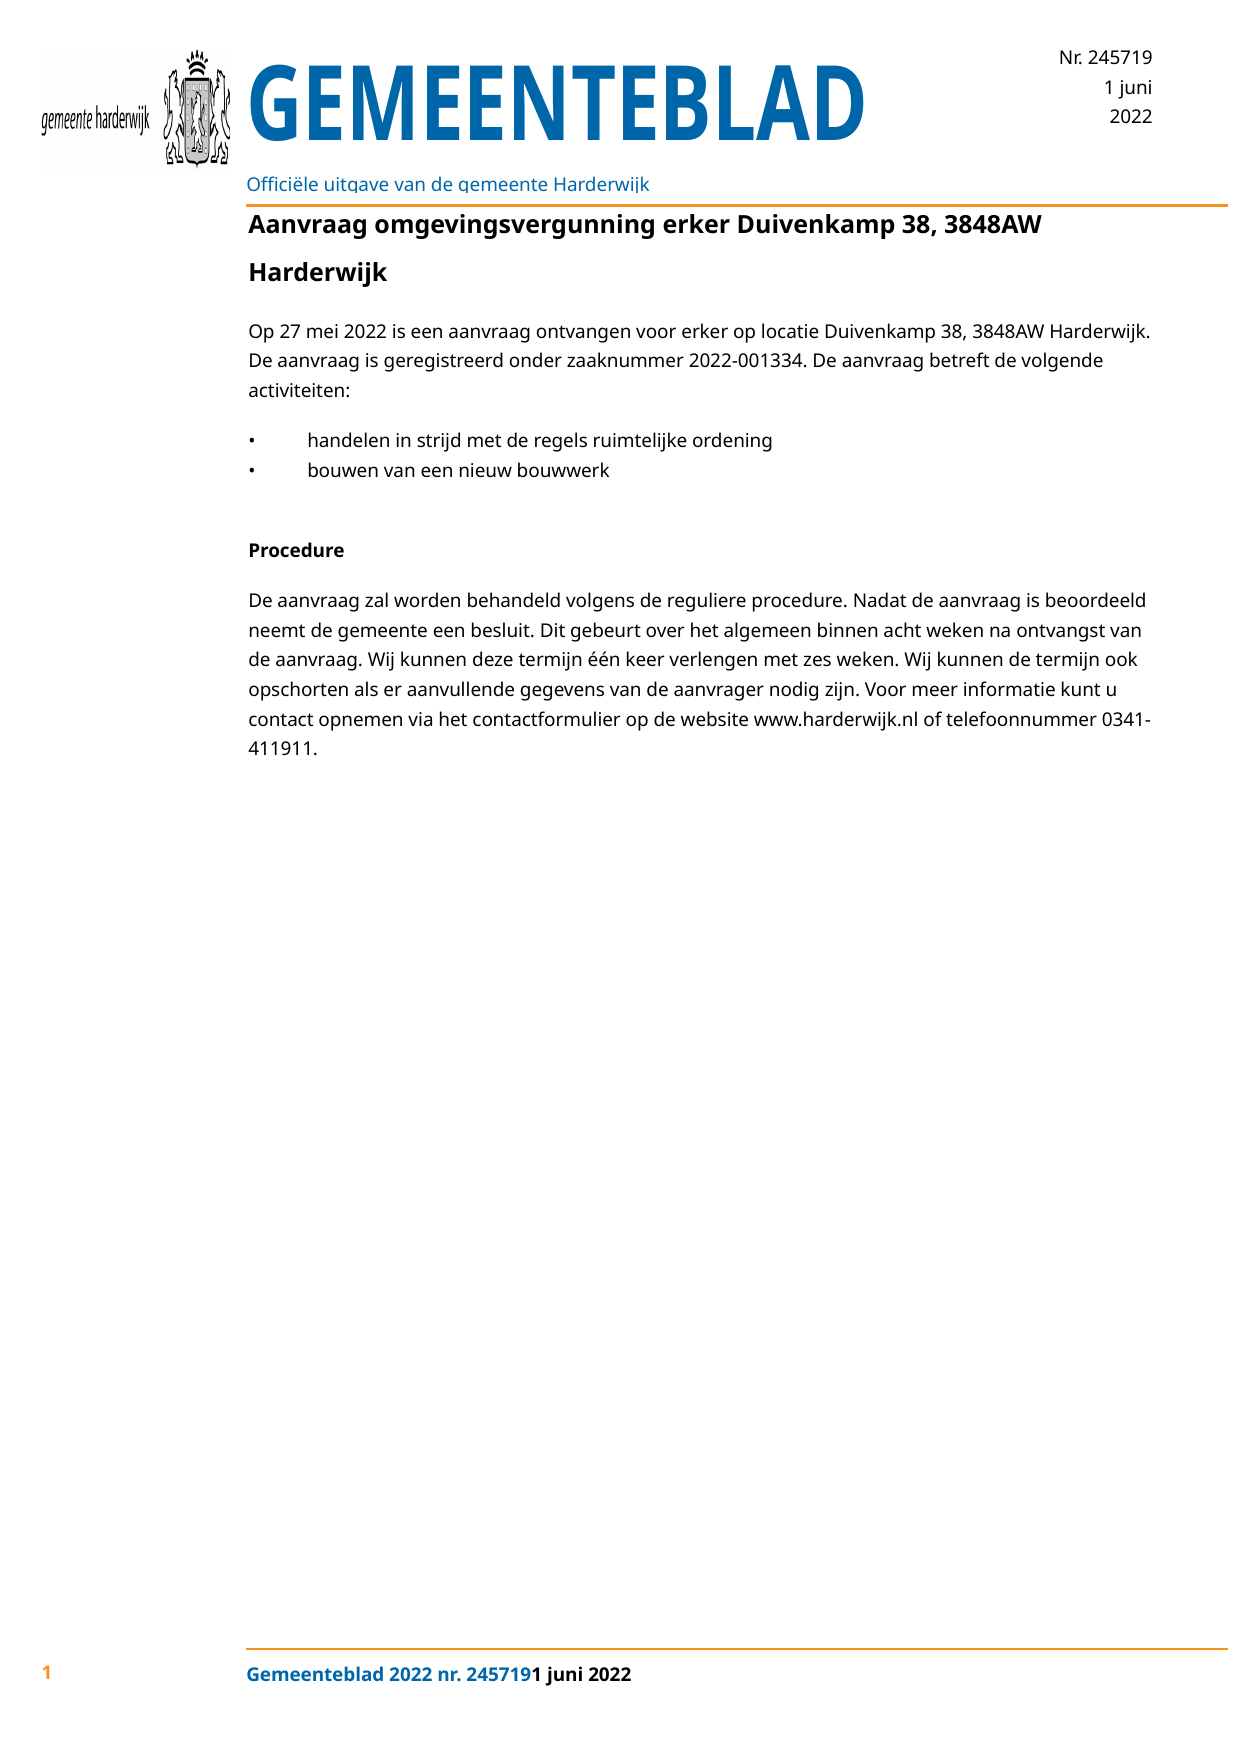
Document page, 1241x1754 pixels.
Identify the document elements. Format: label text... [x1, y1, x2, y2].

text Procedure [248, 537, 1152, 563]
list handelen in strijd met de regels ruimtelijke ordening [248, 427, 1152, 453]
list bouwen van een nieuw bouwwerk [248, 457, 1152, 483]
text Aanvraag omgevingsvergunning erker Duivenkamp 38, 3848AW Harderwijk [248, 207, 1152, 288]
text Op 27 mei 2022 is een aanvraag ontvangen voor erker op locatie Duivenkamp 38, 3848AW Harderwijk. De aanvraag is geregistreerd onder zaaknummer 2022-001334. De aanvraag betreft de volgende activiteiten: [248, 318, 1152, 403]
text De aanvraag zal worden behandeld volgens de reguliere procedure. Nadat de aanvraag is beoordeeld neemt de gemeente een besluit. Dit gebeurt over het algemeen binnen acht weken na ontvangst van de aanvraag. Wij kunnen deze termijn één keer verlengen met zes weken. Wij kunnen de termijn ook opschorten als er aanvullende gegevens van de aanvrager nodig zijn. Voor meer informatie kunt u contact opnemen via het contactformulier op de website www.harderwijk.nl of telefoonnummer 0341-411911. [248, 587, 1152, 761]
picture [41, 47, 231, 172]
